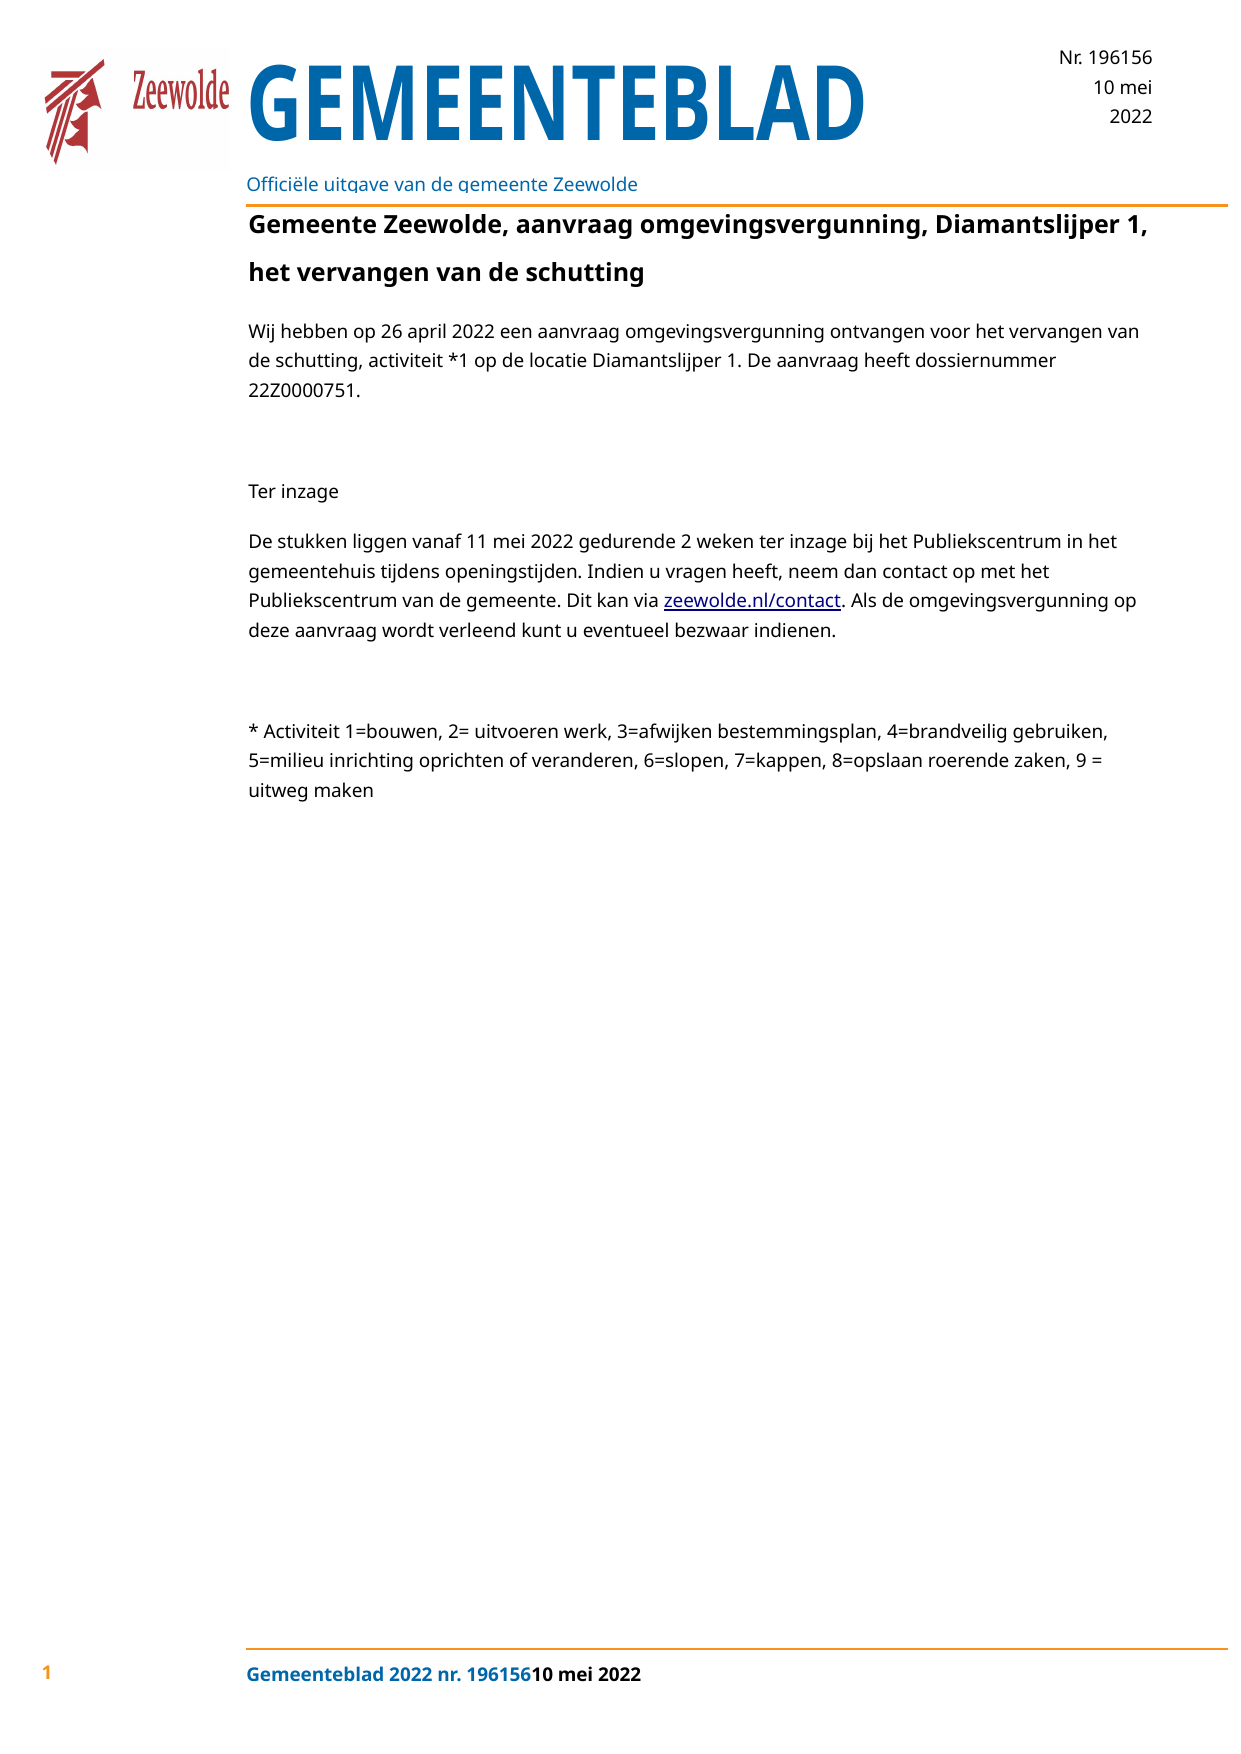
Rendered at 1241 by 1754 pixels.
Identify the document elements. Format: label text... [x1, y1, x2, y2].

text Ter inzage [248, 478, 1152, 504]
text Gemeente Zeewolde, aanvraag omgevingsvergunning, Diamantslijper 1, het vervangen van de schutting [248, 207, 1152, 288]
picture [41, 47, 231, 172]
text De stukken liggen vanaf 11 mei 2022 gedurende 2 weken ter inzage bij het Publiekscentrum in het gemeentehuis tijdens openingstijden. Indien u vragen heeft, neem dan contact op met het Publiekscentrum van de gemeente. Dit kan via zeewolde.nl/contact. Als de omgevingsvergunning op deze aanvraag wordt verleend kunt u eventueel bezwaar indienen. [248, 528, 1152, 643]
text * Activiteit 1=bouwen, 2= uitvoeren werk, 3=afwijken bestemmingsplan, 4=brandveilig gebruiken, 5=milieu inrichting oprichten of veranderen, 6=slopen, 7=kappen, 8=opslaan roerende zaken, 9 = uitweg maken [248, 718, 1152, 803]
text Wij hebben op 26 april 2022 een aanvraag omgevingsvergunning ontvangen voor het vervangen van de schutting, activiteit *1 op de locatie Diamantslijper 1. De aanvraag heeft dossiernummer 22Z0000751. [248, 318, 1152, 403]
